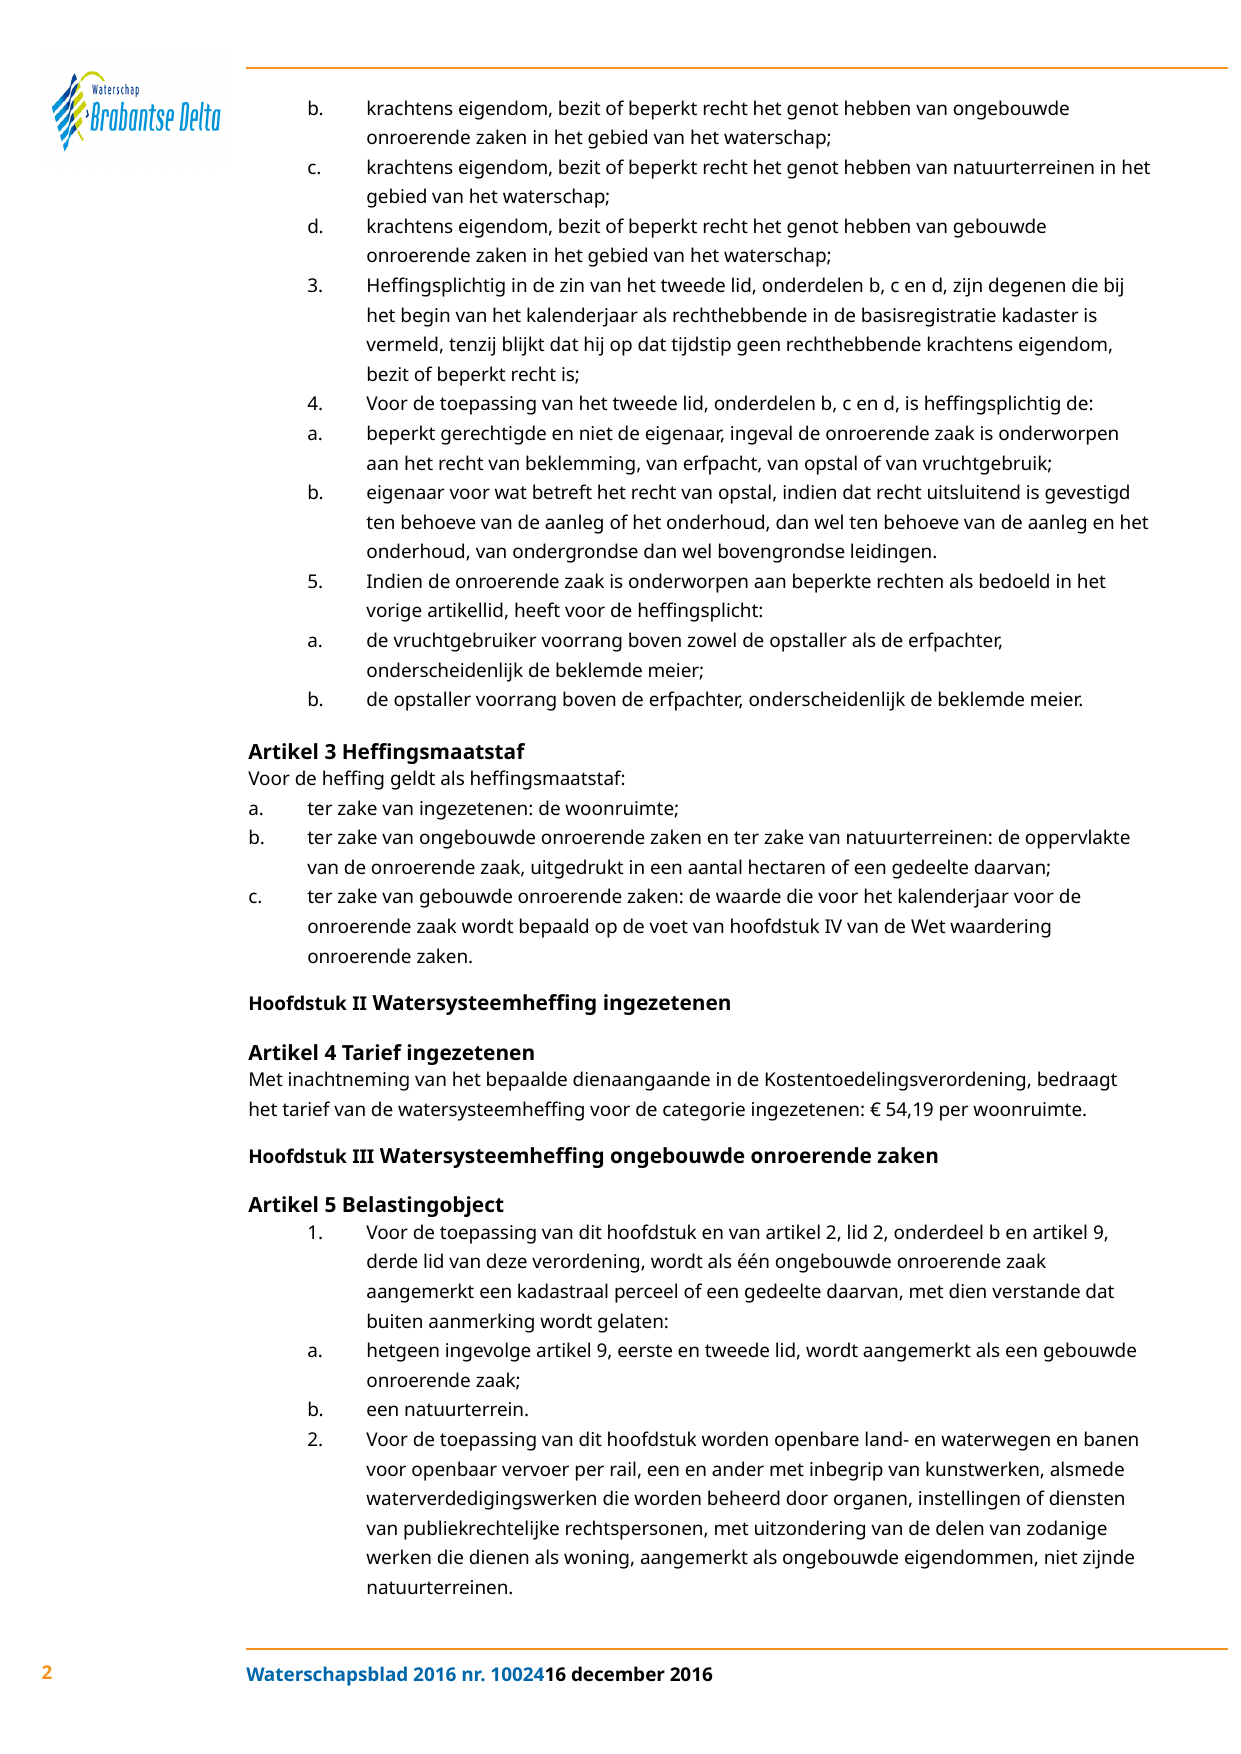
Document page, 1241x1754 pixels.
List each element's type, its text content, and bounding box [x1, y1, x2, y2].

list Voor de toepassing van dit hoofdstuk en van artikel 2, lid 2, onderdeel b en artikel 9, derde lid van deze verordening, wordt als één ongebouwde onroerende zaak aangemerkt een kadastraal perceel of een gedeelte daarvan, met dien verstande dat buiten aanmerking wordt gelaten: [307, 1219, 1152, 1333]
text Artikel 5 Belastingobject [248, 1191, 1152, 1219]
list eigenaar voor wat betreft het recht van opstal, indien dat recht uitsluitend is gevestigd ten behoeve van de aanleg of het onderhoud, dan wel ten behoeve van de aanleg en het onderhoud, van ondergrondse dan wel bovengrondse leidingen. [307, 479, 1152, 564]
list Voor de toepassing van dit hoofdstuk worden openbare land- en waterwegen en banen voor openbaar vervoer per rail, een en ander met inbegrip van kunstwerken, alsmede waterverdedigingswerken die worden beheerd door organen, instellingen of diensten van publiekrechtelijke rechtspersonen, met uitzondering van de delen van zodanige werken die dienen als woning, aangemerkt als ongebouwde eigendommen, niet zijnde natuurterreinen. [307, 1426, 1152, 1600]
list krachtens eigendom, bezit of beperkt recht het genot hebben van gebouwde onroerende zaken in het gebied van het waterschap; [307, 213, 1152, 268]
list ter zake van ingezetenen: de woonruimte; [248, 795, 1152, 821]
list de opstaller voorrang boven de erfpachter, onderscheidenlijk de beklemde meier. [307, 686, 1152, 712]
list ter zake van gebouwde onroerende zaken: de waarde die voor het kalenderjaar voor de onroerende zaak wordt bepaald op de voet van hoofdstuk IV van de Wet waardering onroerende zaken. [248, 884, 1152, 968]
text Artikel 3 Heffingsmaatstaf [248, 737, 1152, 765]
list Indien de onroerende zaak is onderworpen aan beperkte rechten als bedoeld in het vorige artikellid, heeft voor de heffingsplicht: [307, 568, 1152, 623]
list Voor de toepassing van het tweede lid, onderdelen b, c en d, is heffingsplichtig de: [307, 391, 1152, 416]
list ter zake van ongebouwde onroerende zaken en ter zake van natuurterreinen: de oppervlakte van de onroerende zaak, uitgedrukt in een aantal hectaren of een gedeelte daarvan; [248, 824, 1152, 880]
list beperkt gerechtigde en niet de eigenaar, ingeval de onroerende zaak is onderworpen aan het recht van beklemming, van erfpacht, van opstal of van vruchtgebruik; [307, 420, 1152, 476]
list hetgeen ingevolge artikel 9, eerste en tweede lid, wordt aangemerkt als een gebouwde onroerende zaak; [307, 1337, 1152, 1393]
list krachtens eigendom, bezit of beperkt recht het genot hebben van ongebouwde onroerende zaken in het gebied van het waterschap; [307, 95, 1152, 150]
text Hoofdstuk II Watersysteemheffing ingezetenen [248, 988, 1152, 1017]
list krachtens eigendom, bezit of beperkt recht het genot hebben van natuurterreinen in het gebied van het waterschap; [307, 154, 1152, 209]
text Hoofdstuk III Watersysteemheffing ongebouwde onroerende zaken [248, 1141, 1152, 1170]
list de vruchtgebruiker voorrang boven zowel de opstaller als de erfpachter, onderscheidenlijk de beklemde meier; [307, 627, 1152, 683]
text Artikel 4 Tarief ingezetenen [248, 1038, 1152, 1066]
list Heffingsplichtig in de zin van het tweede lid, onderdelen b, c en d, zijn degenen die bij het begin van het kalenderjaar als rechthebbende in de basisregistratie kadaster is vermeld, tenzij blijkt dat hij op dat tijdstip geen rechthebbende krachtens eigendom, bezit of beperkt recht is; [307, 272, 1152, 387]
text Voor de heffing geldt als heffingsmaatstaf: [248, 765, 1152, 791]
picture [41, 47, 231, 172]
list een natuurterrein. [307, 1397, 1152, 1422]
text Met inachtneming van het bepaalde dienaangaande in de Kostentoedelingsverordening, bedraagt het tarief van de watersysteemheffing voor de categorie ingezetenen: € 54,19 per woonruimte. [248, 1066, 1152, 1121]
